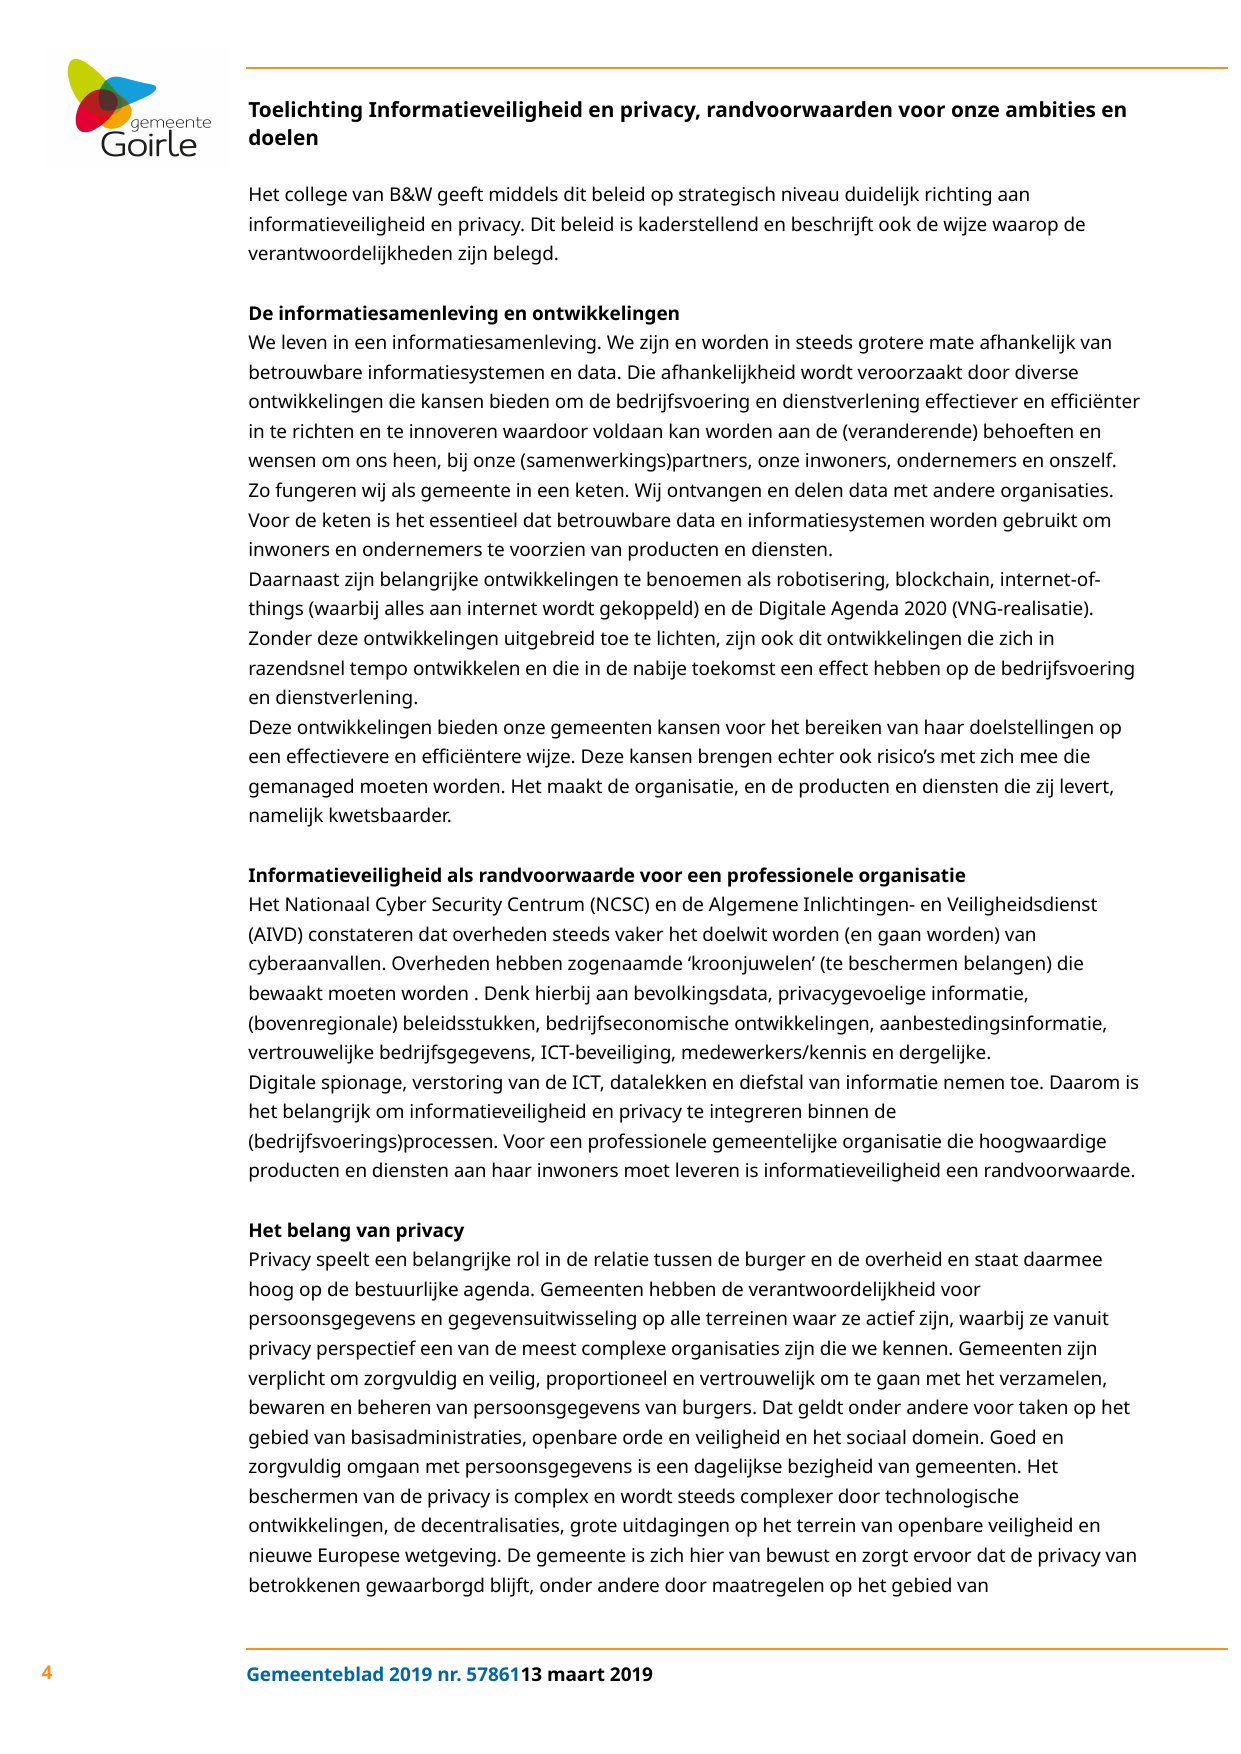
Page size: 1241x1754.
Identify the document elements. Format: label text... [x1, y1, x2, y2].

text De informatiesamenleving en ontwikkelingen [248, 300, 1152, 325]
text Deze ontwikkelingen bieden onze gemeenten kansen voor het bereiken van haar doelstellingen op een effectievere en efficiëntere wijze. Deze kansen brengen echter ook risico’s met zich mee die gemanaged moeten worden. Het maakt de organisatie, en de producten en diensten die zij levert, namelijk kwetsbaarder. [248, 714, 1152, 828]
text Privacy speelt een belangrijke rol in de relatie tussen de burger en de overheid en staat daarmee hoog op de bestuurlijke agenda. Gemeenten hebben de verantwoordelijkheid voor persoonsgegevens en gegevensuitwisseling op alle terreinen waar ze actief zijn, waarbij ze vanuit privacy perspectief een van de meest complexe organisaties zijn die we kennen. Gemeenten zijn verplicht om zorgvuldig en veilig, proportioneel en vertrouwelijk om te gaan met het verzamelen, bewaren en beheren van persoonsgegevens van burgers. Dat geldt onder andere voor taken op het gebied van basisadministraties, openbare orde en veiligheid en het sociaal domein. Goed en zorgvuldig omgaan met persoonsgegevens is een dagelijkse bezigheid van gemeenten. Het beschermen van de privacy is complex en wordt steeds complexer door technologische ontwikkelingen, de decentralisaties, grote uitdagingen op het terrein van openbare veiligheid en nieuwe Europese wetgeving. De gemeente is zich hier van bewust en zorgt ervoor dat de privacy van betrokkenen gewaarborgd blijft, onder andere door maatregelen op het gebied van [248, 1246, 1152, 1597]
text Zo fungeren wij als gemeente in een keten. Wij ontvangen en delen data met andere organisaties. Voor de keten is het essentieel dat betrouwbare data en informatiesystemen worden gebruikt om inwoners en ondernemers te voorzien van producten en diensten. [248, 477, 1152, 562]
text Informatieveiligheid als randvoorwaarde voor een professionele organisatie [248, 862, 1152, 887]
text Het belang van privacy [248, 1217, 1152, 1242]
text We leven in een informatiesamenleving. We zijn en worden in steeds grotere mate afhankelijk van betrouwbare informatiesystemen en data. Die afhankelijkheid wordt veroorzaakt door diverse ontwikkelingen die kansen bieden om de bedrijfsvoering en dienstverlening effectiever en efficiënter in te richten en te innoveren waardoor voldaan kan worden aan de (veranderende) behoeften en wensen om ons heen, bij onze (samenwerkings)partners, onze inwoners, ondernemers en onszelf. [248, 329, 1152, 473]
text Toelichting Informatieveiligheid en privacy, randvoorwaarden voor onze ambities en doelen [248, 95, 1152, 152]
text Daarnaast zijn belangrijke ontwikkelingen te benoemen als robotisering, blockchain, internet-of-things (waarbij alles aan internet wordt gekoppeld) en de Digitale Agenda 2020 (VNG-realisatie). Zonder deze ontwikkelingen uitgebreid toe te lichten, zijn ook dit ontwikkelingen die zich in razendsnel tempo ontwikkelen en die in de nabije toekomst een effect hebben op de bedrijfsvoering en dienstverlening. [248, 566, 1152, 710]
picture [41, 47, 231, 172]
text Het college van B&W geeft middels dit beleid op strategisch niveau duidelijk richting aan informatieveiligheid en privacy. Dit beleid is kaderstellend en beschrijft ook de wijze waarop de verantwoordelijkheden zijn belegd. [248, 181, 1152, 266]
text Digitale spionage, verstoring van de ICT, datalekken en diefstal van informatie nemen toe. Daarom is het belangrijk om informatieveiligheid en privacy te integreren binnen de (bedrijfsvoerings)processen. Voor een professionele gemeentelijke organisatie die hoogwaardige producten en diensten aan haar inwoners moet leveren is informatieveiligheid een randvoorwaarde. [248, 1069, 1152, 1183]
text Het Nationaal Cyber Security Centrum (NCSC) en de Algemene Inlichtingen- en Veiligheidsdienst (AIVD) constateren dat overheden steeds vaker het doelwit worden (en gaan worden) van cyberaanvallen. Overheden hebben zogenaamde ‘kroonjuwelen’ (te beschermen belangen) die bewaakt moeten worden . Denk hierbij aan bevolkingsdata, privacygevoelige informatie, (bovenregionale) beleidsstukken, bedrijfseconomische ontwikkelingen, aanbestedingsinformatie, vertrouwelijke bedrijfsgegevens, ICT-beveiliging, medewerkers/kennis en dergelijke. [248, 891, 1152, 1065]
